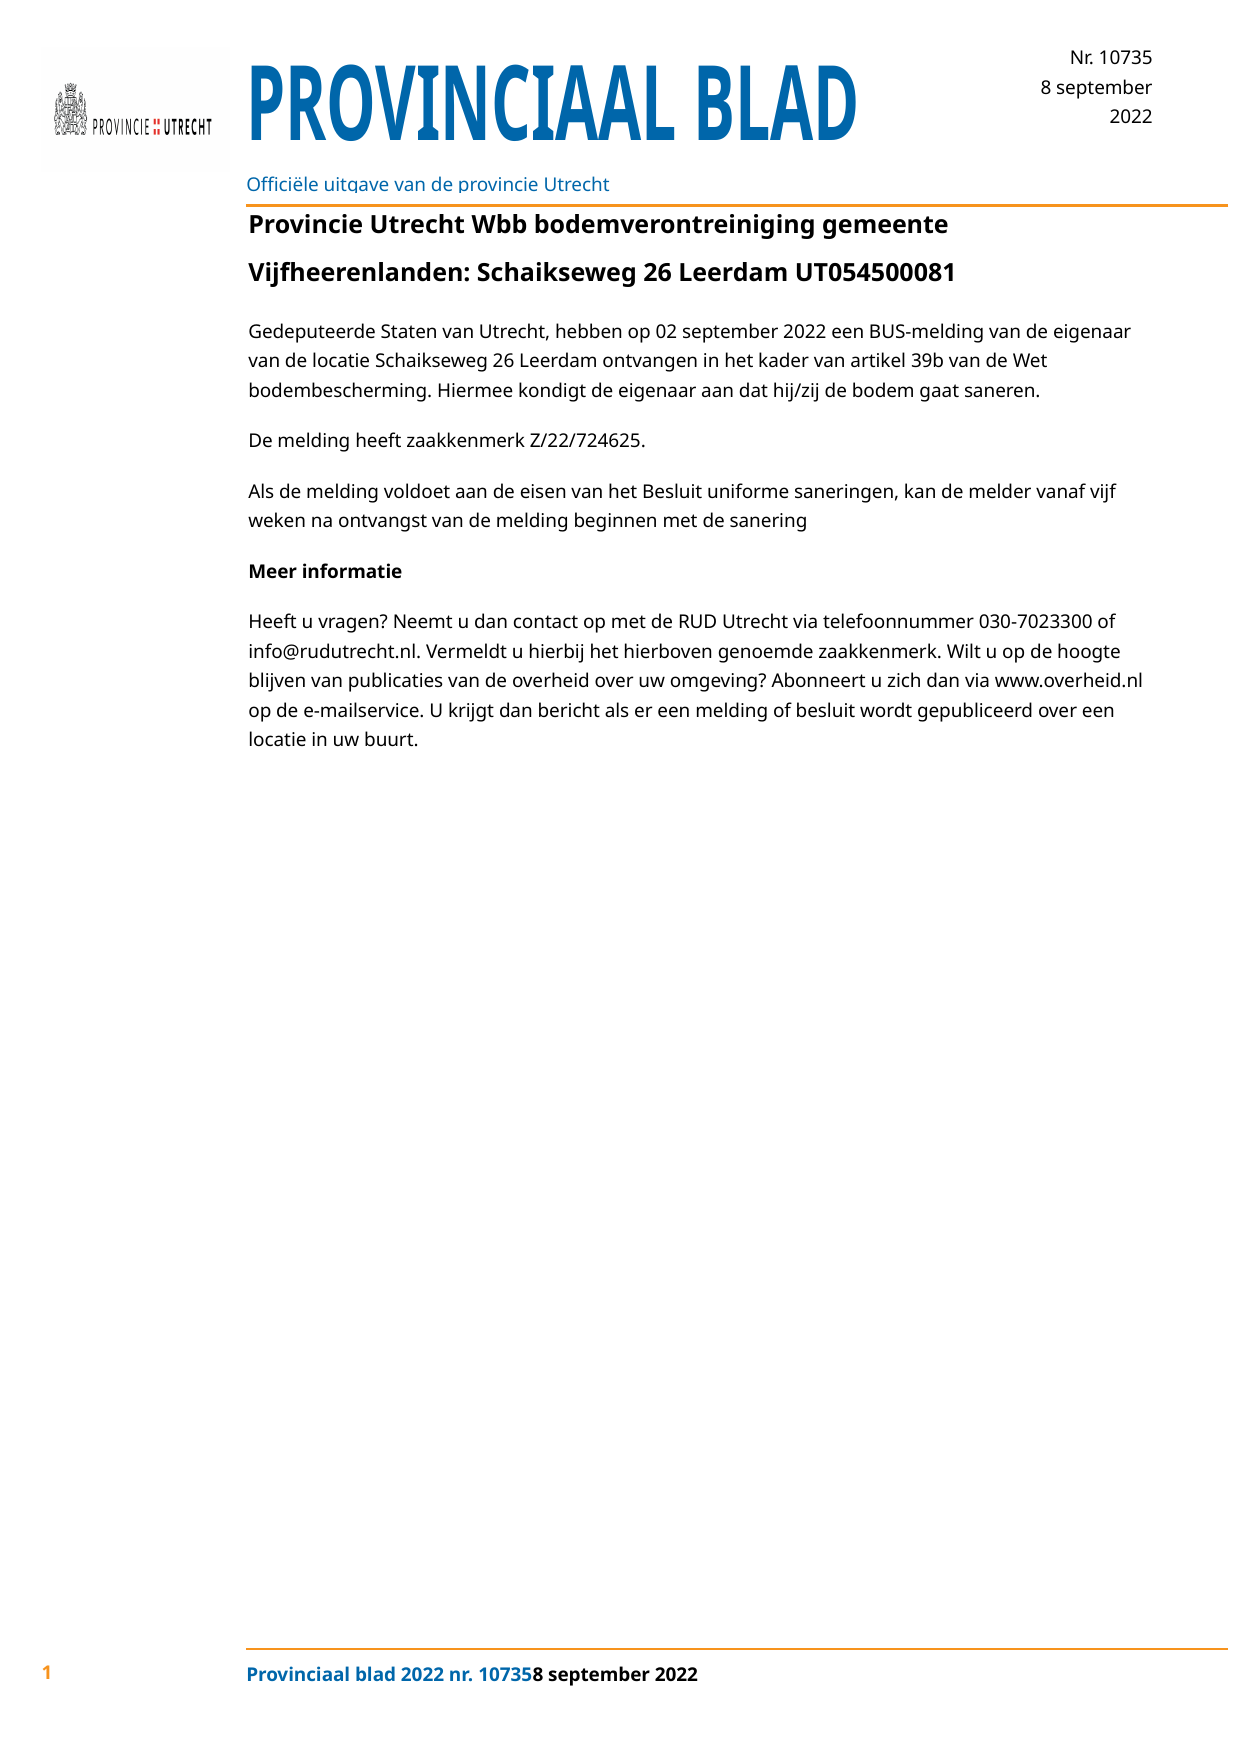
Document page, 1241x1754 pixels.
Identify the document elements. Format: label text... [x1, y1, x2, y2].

text Provincie Utrecht Wbb bodemverontreiniging gemeente Vijfheerenlanden: Schaikseweg 26 Leerdam UT054500081 [248, 207, 1152, 288]
text Heeft u vragen? Neemt u dan contact op met de RUD Utrecht via telefoonnummer 030-7023300 of info@rudutrecht.nl. Vermeldt u hierbij het hierboven genoemde zaakkenmerk. Wilt u op de hoogte blijven van publicaties van de overheid over uw omgeving? Abonneert u zich dan via www.overheid.nl op de e-mailservice. U krijgt dan bericht als er een melding of besluit wordt gepubliceerd over een locatie in uw buurt. [248, 608, 1152, 752]
text Meer informatie [248, 558, 1152, 584]
picture [41, 47, 231, 172]
text De melding heeft zaakkenmerk Z/22/724625. [248, 427, 1152, 453]
text Gedeputeerde Staten van Utrecht, hebben op 02 september 2022 een BUS-melding van de eigenaar van de locatie Schaikseweg 26 Leerdam ontvangen in het kader van artikel 39b van de Wet bodembescherming. Hiermee kondigt de eigenaar aan dat hij/zij de bodem gaat saneren. [248, 318, 1152, 403]
text Als de melding voldoet aan de eisen van het Besluit uniforme saneringen, kan de melder vanaf vijf weken na ontvangst van de melding beginnen met de sanering [248, 478, 1152, 533]
